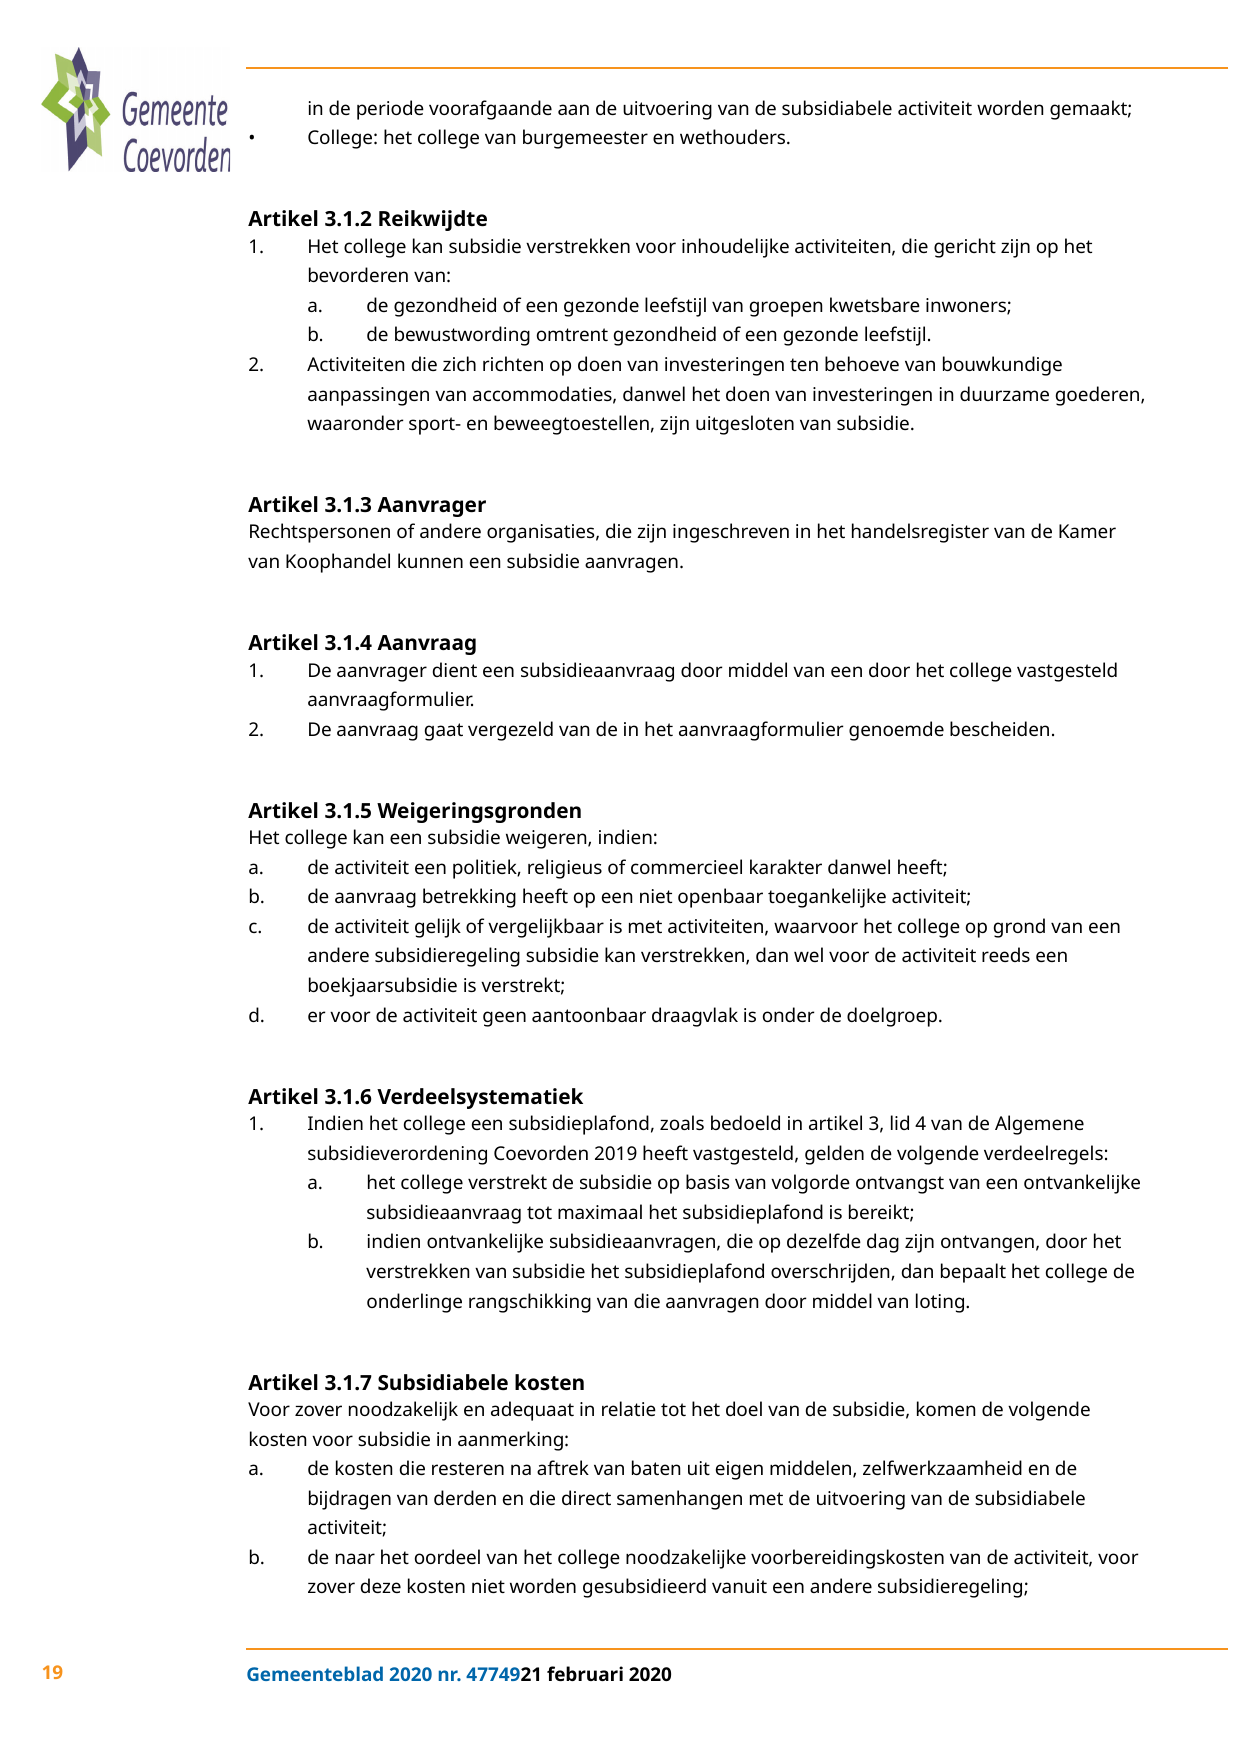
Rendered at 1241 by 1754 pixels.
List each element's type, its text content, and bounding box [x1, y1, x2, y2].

list Activiteiten die zich richten op doen van investeringen ten behoeve van bouwkundige aanpassingen van accommodaties, danwel het doen van investeringen in duurzame goederen, waaronder sport- en beweegtoestellen, zijn uitgesloten van subsidie. [248, 351, 1152, 436]
text Het college kan een subsidie weigeren, indien: [248, 824, 1152, 850]
list er voor de activiteit geen aantoonbaar draagvlak is onder de doelgroep. [248, 1002, 1152, 1028]
list De aanvrager dient een subsidieaanvraag door middel van een door het college vastgesteld aanvraagformulier. [248, 657, 1152, 712]
text Artikel 3.1.7 Subsidiabele kosten [248, 1368, 1152, 1396]
text Artikel 3.1.4 Aanvraag [248, 628, 1152, 657]
list de activiteit een politiek, religieus of commercieel karakter danwel heeft; [248, 854, 1152, 880]
list de gezondheid of een gezonde leefstijl van groepen kwetsbare inwoners; [307, 292, 1152, 318]
text Artikel 3.1.5 Weigeringsgronden [248, 796, 1152, 824]
list het college verstrekt de subsidie op basis van volgorde ontvangst van een ontvankelijke subsidieaanvraag tot maximaal het subsidieplafond is bereikt; [307, 1169, 1152, 1225]
text Voor zover noodzakelijk en adequaat in relatie tot het doel van de subsidie, komen de volgende kosten voor subsidie in aanmerking: [248, 1396, 1152, 1452]
list De aanvraag gaat vergezeld van de in het aanvraagformulier genoemde bescheiden. [248, 716, 1152, 742]
list Het college kan subsidie verstrekken voor inhoudelijke activiteiten, die gericht zijn op het bevorderen van: [248, 233, 1152, 288]
list de kosten die resteren na aftrek van baten uit eigen middelen, zelfwerkzaamheid en de bijdragen van derden en die direct samenhangen met de uitvoering van de subsidiabele activiteit; [248, 1455, 1152, 1540]
text Rechtspersonen of andere organisaties, die zijn ingeschreven in het handelsregister van de Kamer van Koophandel kunnen een subsidie aanvragen. [248, 519, 1152, 574]
text Artikel 3.1.6 Verdeelsystematiek [248, 1082, 1152, 1110]
picture [41, 47, 231, 172]
text Artikel 3.1.2 Reikwijdte [248, 204, 1152, 233]
list Indien het college een subsidieplafond, zoals bedoeld in artikel 3, lid 4 van de Algemene subsidieverordening Coevorden 2019 heeft vastgesteld, gelden de volgende verdeelregels: [248, 1110, 1152, 1166]
list de naar het oordeel van het college noodzakelijke voorbereidingskosten van de activiteit, voor zover deze kosten niet worden gesubsidieerd vanuit een andere subsidieregeling; [248, 1544, 1152, 1599]
list indien ontvankelijke subsidieaanvragen, die op dezelfde dag zijn ontvangen, door het verstrekken van subsidie het subsidieplafond overschrijden, dan bepaalt het college de onderlinge rangschikking van die aanvragen door middel van loting. [307, 1229, 1152, 1313]
list de bewustwording omtrent gezondheid of een gezonde leefstijl. [307, 322, 1152, 347]
text Artikel 3.1.3 Aanvrager [248, 490, 1152, 519]
list de activiteit gelijk of vergelijkbaar is met activiteiten, waarvoor het college op grond van een andere subsidieregeling subsidie kan verstrekken, dan wel voor de activiteit reeds een boekjaarsubsidie is verstrekt; [248, 913, 1152, 998]
list in de periode voorafgaande aan de uitvoering van de subsidiabele activiteit worden gemaakt; [248, 95, 1152, 121]
list College: het college van burgemeester en wethouders. [248, 124, 1152, 150]
list de aanvraag betrekking heeft op een niet openbaar toegankelijke activiteit; [248, 883, 1152, 909]
